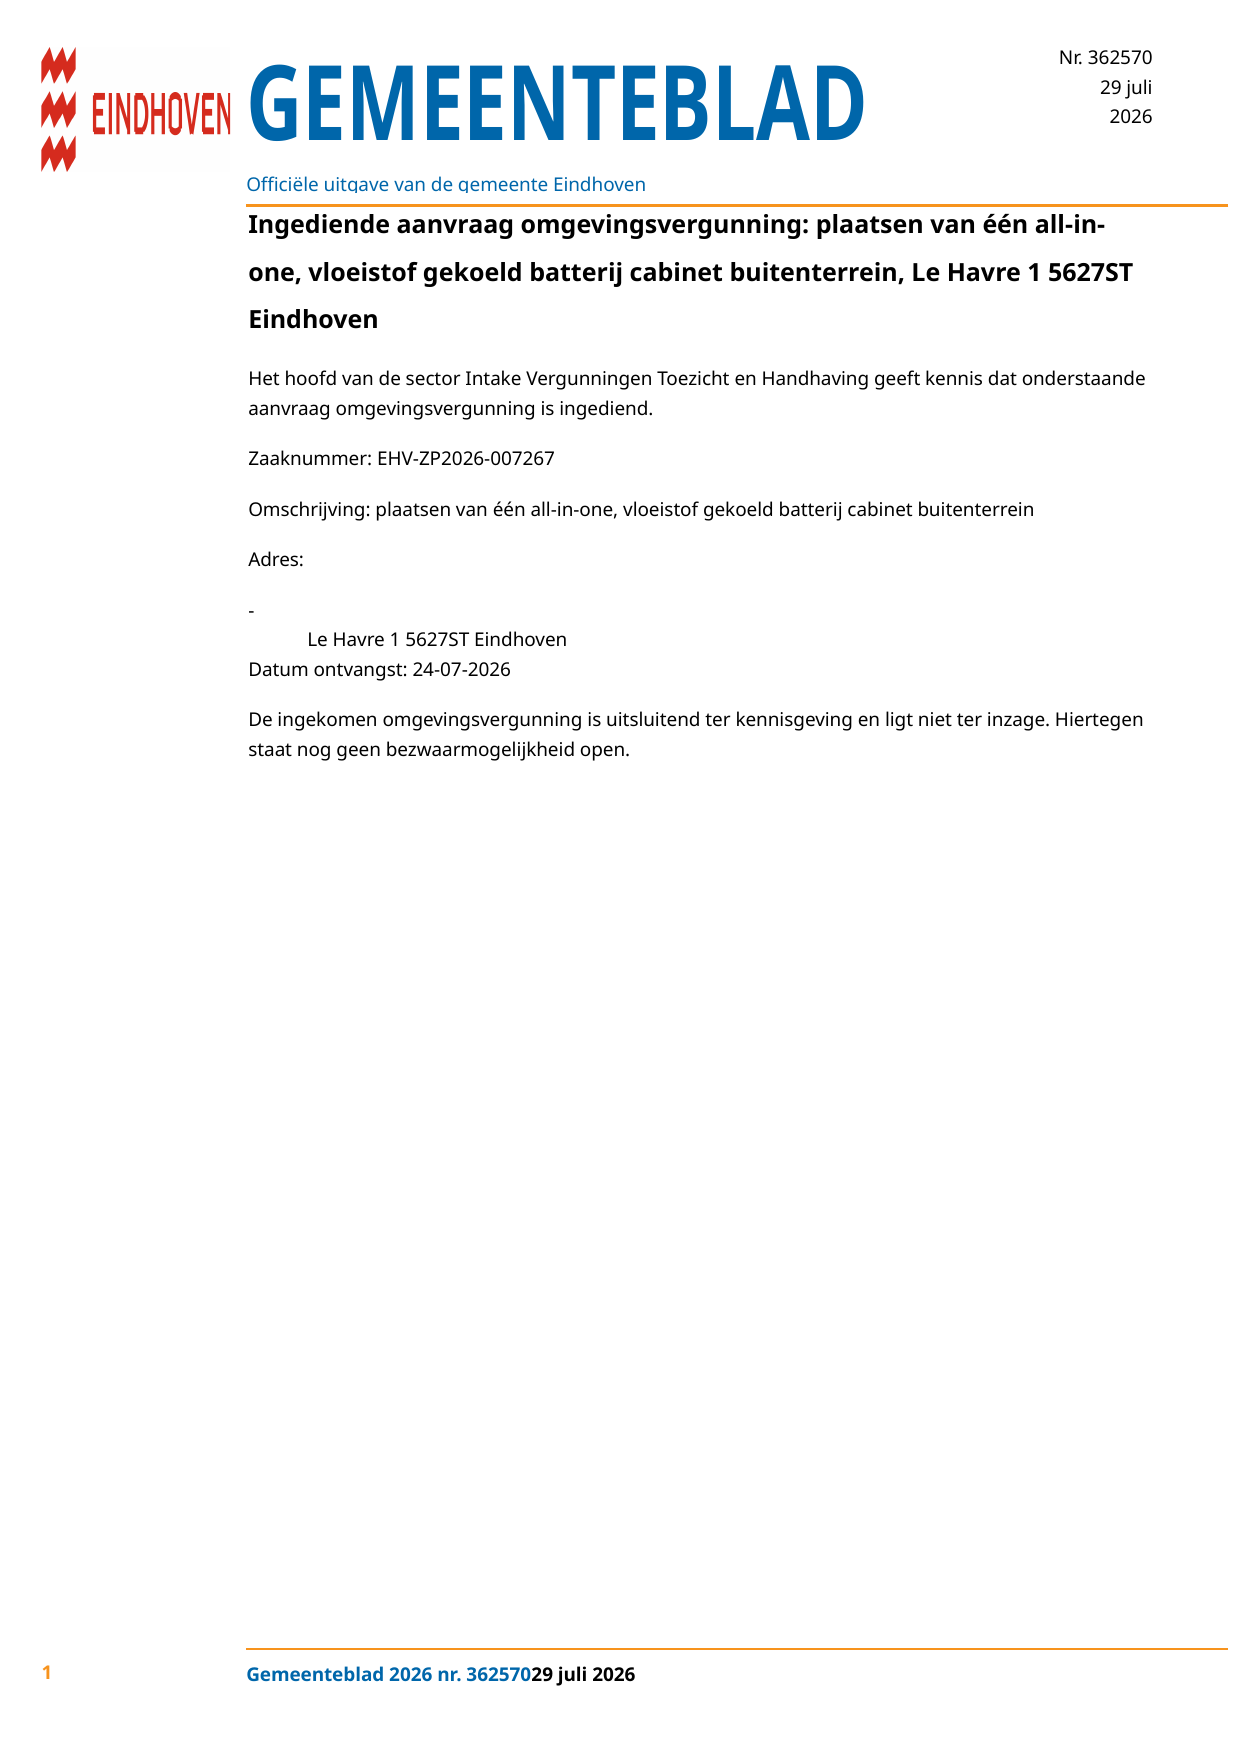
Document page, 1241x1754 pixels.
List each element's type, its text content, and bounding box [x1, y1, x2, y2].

text Ingediende aanvraag omgevingsvergunning: plaatsen van één all-in-one, vloeistof gekoeld batterij cabinet buitenterrein, Le Havre 1 5627ST Eindhoven [248, 207, 1152, 336]
text Zaaknummer: EHV-ZP2026-007267 [248, 446, 1152, 471]
text Het hoofd van de sector Intake Vergunningen Toezicht en Handhaving geeft kennis dat onderstaande aanvraag omgevingsvergunning is ingediend. [248, 366, 1152, 421]
text Datum ontvangst: 24-07-2026 [248, 656, 1152, 682]
text Adres: [248, 546, 1152, 572]
list Le Havre 1 5627ST Eindhoven [248, 626, 1152, 652]
picture [41, 47, 231, 172]
text De ingekomen omgevingsvergunning is uitsluitend ter kennisgeving en ligt niet ter inzage. Hiertegen staat nog geen bezwaarmogelijkheid open. [248, 706, 1152, 762]
text Omschrijving: plaatsen van één all-in-one, vloeistof gekoeld batterij cabinet buitenterrein [248, 496, 1152, 522]
